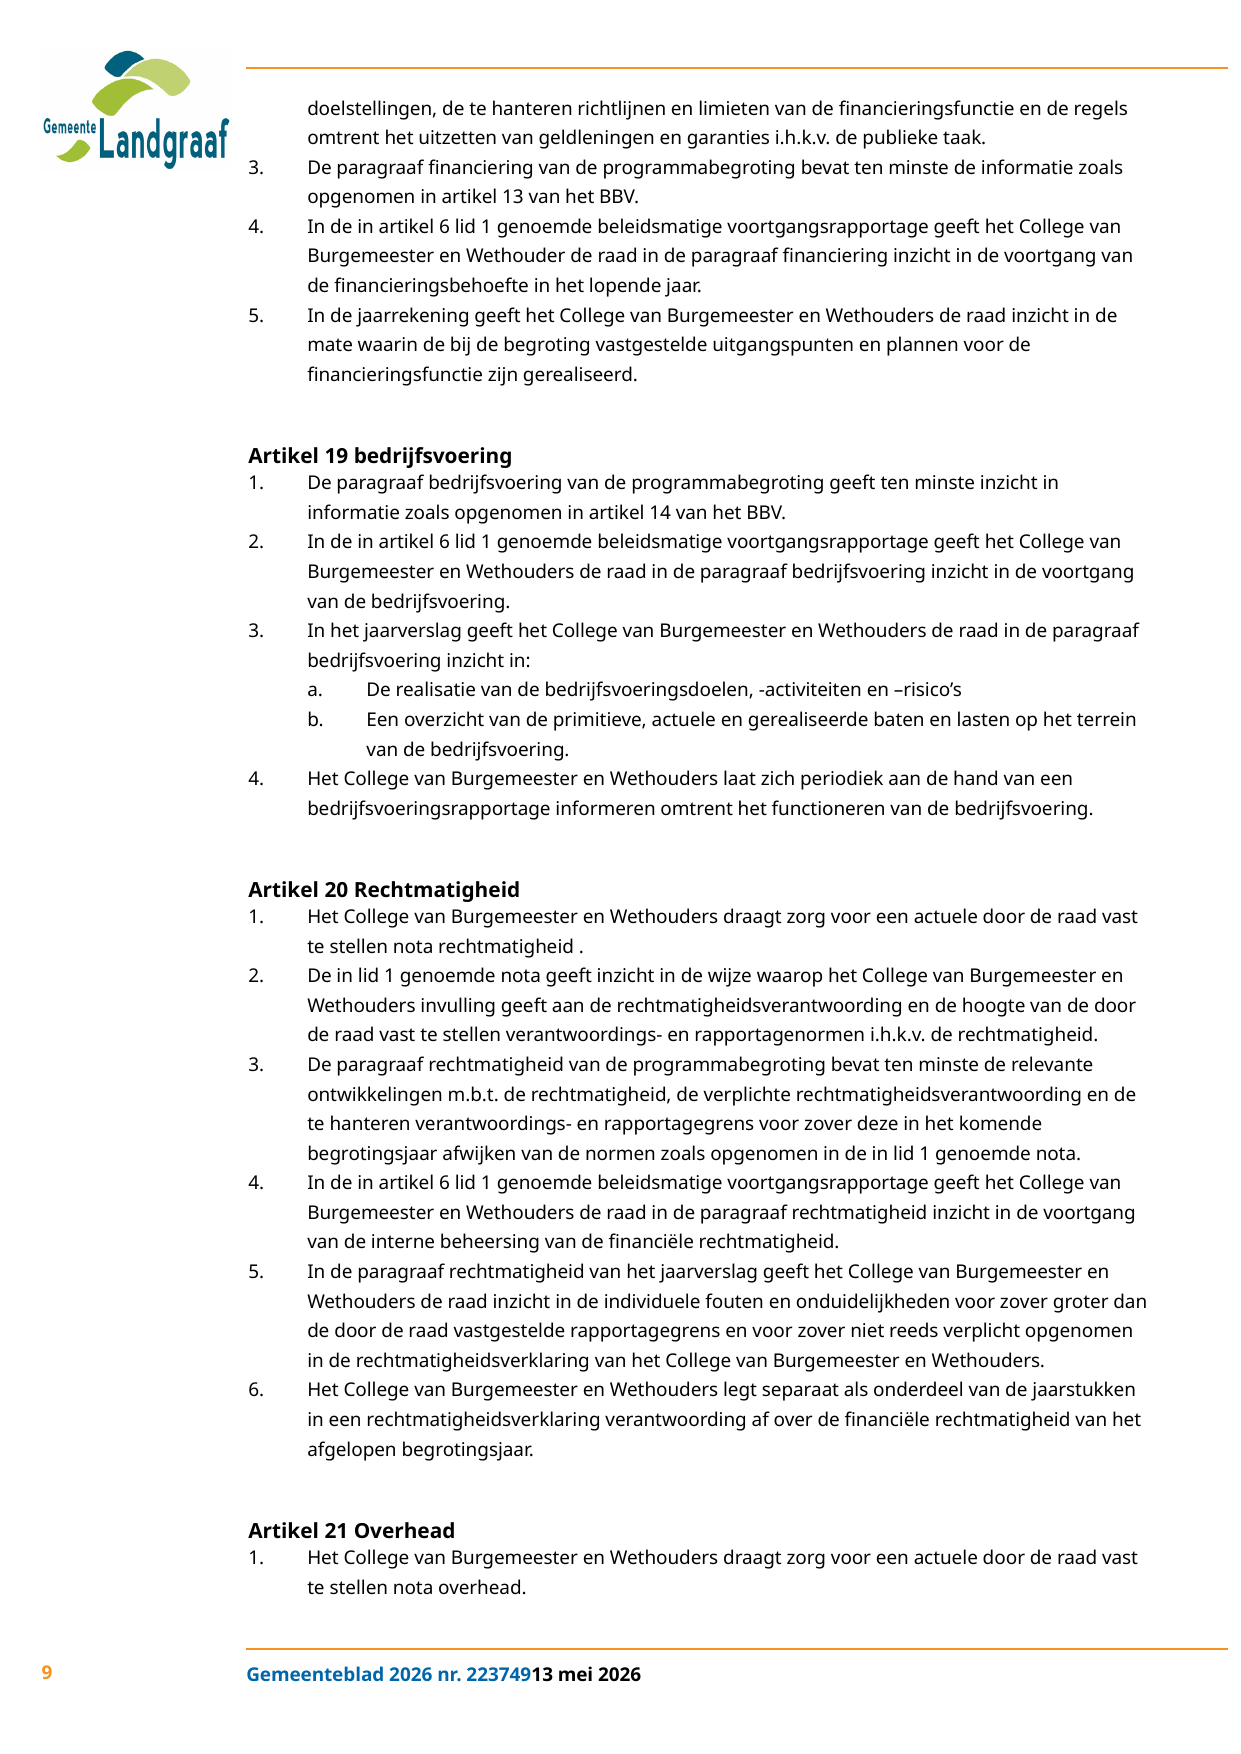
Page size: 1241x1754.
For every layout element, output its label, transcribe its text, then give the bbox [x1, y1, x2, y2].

picture [41, 47, 231, 172]
text Artikel 21 Overhead [248, 1516, 1152, 1544]
list In de paragraaf rechtmatigheid van het jaarverslag geeft het College van Burgemeester en Wethouders de raad inzicht in de individuele fouten en onduidelijkheden voor zover groter dan de door de raad vastgestelde rapportagegrens en voor zover niet reeds verplicht opgenomen in de rechtmatigheidsverklaring van het College van Burgemeester en Wethouders. [248, 1258, 1152, 1373]
list In de jaarrekening geeft het College van Burgemeester en Wethouders de raad inzicht in de mate waarin de bij de begroting vastgestelde uitgangspunten en plannen voor de financieringsfunctie zijn gerealiseerd. [248, 302, 1152, 387]
list In de in artikel 6 lid 1 genoemde beleidsmatige voortgangsrapportage geeft het College van Burgemeester en Wethouders de raad in de paragraaf rechtmatigheid inzicht in de voortgang van de interne beheersing van de financiële rechtmatigheid. [248, 1169, 1152, 1254]
list In de in artikel 6 lid 1 genoemde beleidsmatige voortgangsrapportage geeft het College van Burgemeester en Wethouder de raad in de paragraaf financiering inzicht in de voortgang van de financieringsbehoefte in het lopende jaar. [248, 213, 1152, 298]
list doelstellingen, de te hanteren richtlijnen en limieten van de financieringsfunctie en de regels omtrent het uitzetten van geldleningen en garanties i.h.k.v. de publieke taak. [248, 95, 1152, 150]
list De realisatie van de bedrijfsvoeringsdoelen, -activiteiten en –risico’s [307, 677, 1152, 702]
list De paragraaf rechtmatigheid van de programmabegroting bevat ten minste de relevante ontwikkelingen m.b.t. de rechtmatigheid, de verplichte rechtmatigheidsverantwoording en de te hanteren verantwoordings- en rapportagegrens voor zover deze in het komende begrotingsjaar afwijken van de normen zoals opgenomen in de in lid 1 genoemde nota. [248, 1051, 1152, 1166]
list In het jaarverslag geeft het College van Burgemeester en Wethouders de raad in de paragraaf bedrijfsvoering inzicht in: [248, 617, 1152, 673]
list De paragraaf financiering van de programmabegroting bevat ten minste de informatie zoals opgenomen in artikel 13 van het BBV. [248, 154, 1152, 209]
list Het College van Burgemeester en Wethouders draagt zorg voor een actuele door de raad vast te stellen nota overhead. [248, 1544, 1152, 1599]
list Het College van Burgemeester en Wethouders legt separaat als onderdeel van de jaarstukken in een rechtmatigheidsverklaring verantwoording af over de financiële rechtmatigheid van het afgelopen begrotingsjaar. [248, 1377, 1152, 1462]
text Artikel 20 Rechtmatigheid [248, 875, 1152, 903]
list De paragraaf bedrijfsvoering van de programmabegroting geeft ten minste inzicht in informatie zoals opgenomen in artikel 14 van het BBV. [248, 469, 1152, 525]
list De in lid 1 genoemde nota geeft inzicht in de wijze waarop het College van Burgemeester en Wethouders invulling geeft aan de rechtmatigheidsverantwoording en de hoogte van de door de raad vast te stellen verantwoordings- en rapportagenormen i.h.k.v. de rechtmatigheid. [248, 962, 1152, 1047]
list Het College van Burgemeester en Wethouders laat zich periodiek aan de hand van een bedrijfsvoeringsrapportage informeren omtrent het functioneren van de bedrijfsvoering. [248, 765, 1152, 821]
list In de in artikel 6 lid 1 genoemde beleidsmatige voortgangsrapportage geeft het College van Burgemeester en Wethouders de raad in de paragraaf bedrijfsvoering inzicht in de voortgang van de bedrijfsvoering. [248, 529, 1152, 613]
list Het College van Burgemeester en Wethouders draagt zorg voor een actuele door de raad vast te stellen nota rechtmatigheid . [248, 903, 1152, 959]
text Artikel 19 bedrijfsvoering [248, 441, 1152, 469]
list Een overzicht van de primitieve, actuele en gerealiseerde baten en lasten op het terrein van de bedrijfsvoering. [307, 706, 1152, 761]
